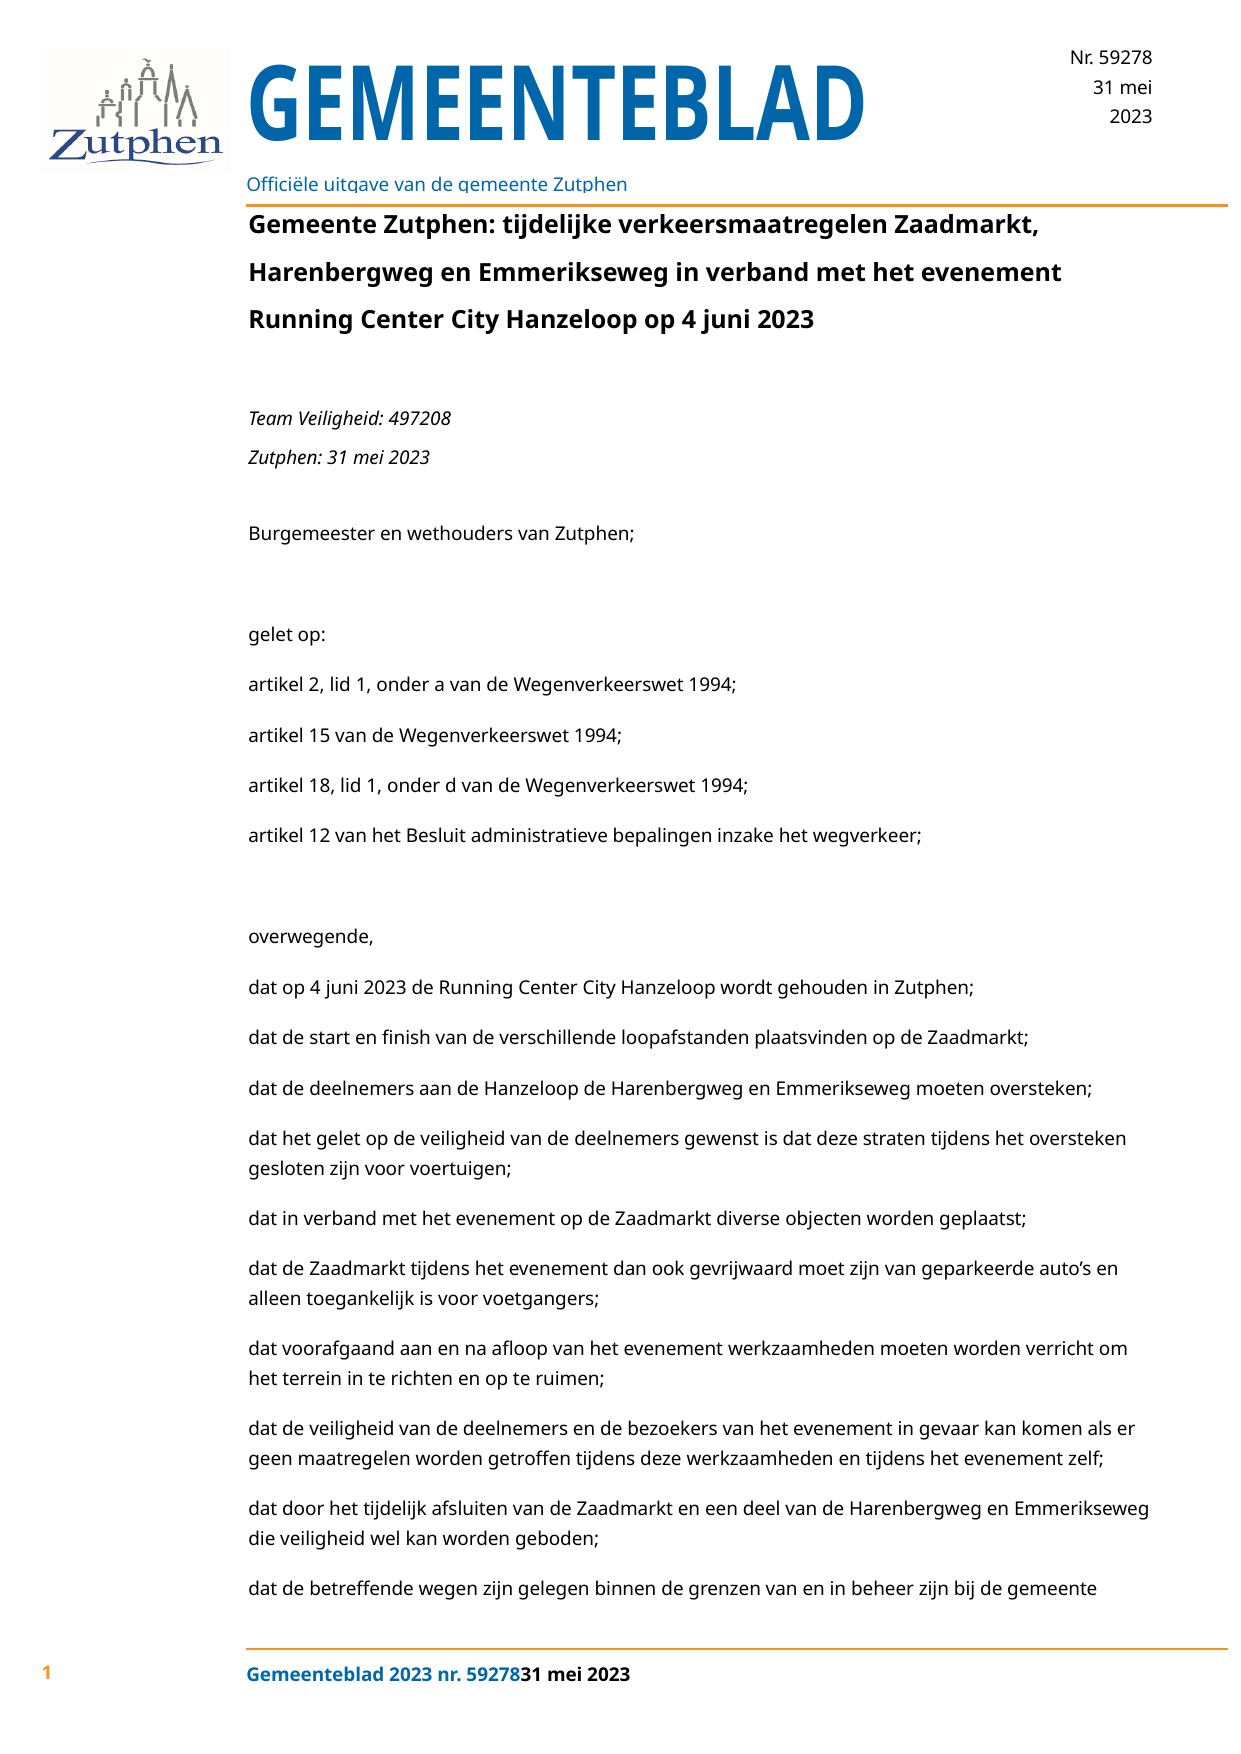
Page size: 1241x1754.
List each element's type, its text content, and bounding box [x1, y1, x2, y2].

text dat door het tijdelijk afsluiten van de Zaadmarkt en een deel van de Harenbergweg en Emmerikseweg die veiligheid wel kan worden geboden; [248, 1496, 1152, 1551]
text dat de start en finish van de verschillende loopafstanden plaatsvinden op de Zaadmarkt; [248, 1024, 1152, 1050]
text overwegende, [248, 923, 1152, 949]
text dat in verband met het evenement op de Zaadmarkt diverse objecten worden geplaatst; [248, 1205, 1152, 1231]
text artikel 12 van het Besluit administratieve bepalingen inzake het wegverkeer; [248, 823, 1152, 848]
text Zutphen: 31 mei 2023 [248, 444, 1152, 470]
text Burgemeester en wethouders van Zutphen; [248, 520, 1152, 546]
text Team Veiligheid: 497208 [248, 405, 1152, 431]
picture [41, 47, 231, 172]
text dat de veiligheid van de deelnemers en de bezoekers van het evenement in gevaar kan komen als er geen maatregelen worden getroffen tijdens deze werkzaamheden en tijdens het evenement zelf; [248, 1416, 1152, 1471]
text Gemeente Zutphen: tijdelijke verkeersmaatregelen Zaadmarkt, Harenbergweg en Emmerikseweg in verband met het evenement Running Center City Hanzeloop op 4 juni 2023 [248, 207, 1152, 336]
text artikel 18, lid 1, onder d van de Wegenverkeerswet 1994; [248, 772, 1152, 798]
text artikel 2, lid 1, onder a van de Wegenverkeerswet 1994; [248, 671, 1152, 697]
text dat voorafgaand aan en na afloop van het evenement werkzaamheden moeten worden verricht om het terrein in te richten en op te ruimen; [248, 1336, 1152, 1391]
text dat de Zaadmarkt tijdens het evenement dan ook gevrijwaard moet zijn van geparkeerde auto’s en alleen toegankelijk is voor voetgangers; [248, 1256, 1152, 1311]
text dat het gelet op de veiligheid van de deelnemers gewenst is dat deze straten tijdens het oversteken gesloten zijn voor voertuigen; [248, 1125, 1152, 1181]
text dat de deelnemers aan de Hanzeloop de Harenbergweg en Emmerikseweg moeten oversteken; [248, 1075, 1152, 1101]
text dat de betreffende wegen zijn gelegen binnen de grenzen van en in beheer zijn bij de gemeente [248, 1576, 1152, 1601]
text dat op 4 juni 2023 de Running Center City Hanzeloop wordt gehouden in Zutphen; [248, 974, 1152, 1000]
text gelet op: [248, 621, 1152, 647]
text artikel 15 van de Wegenverkeerswet 1994; [248, 722, 1152, 748]
